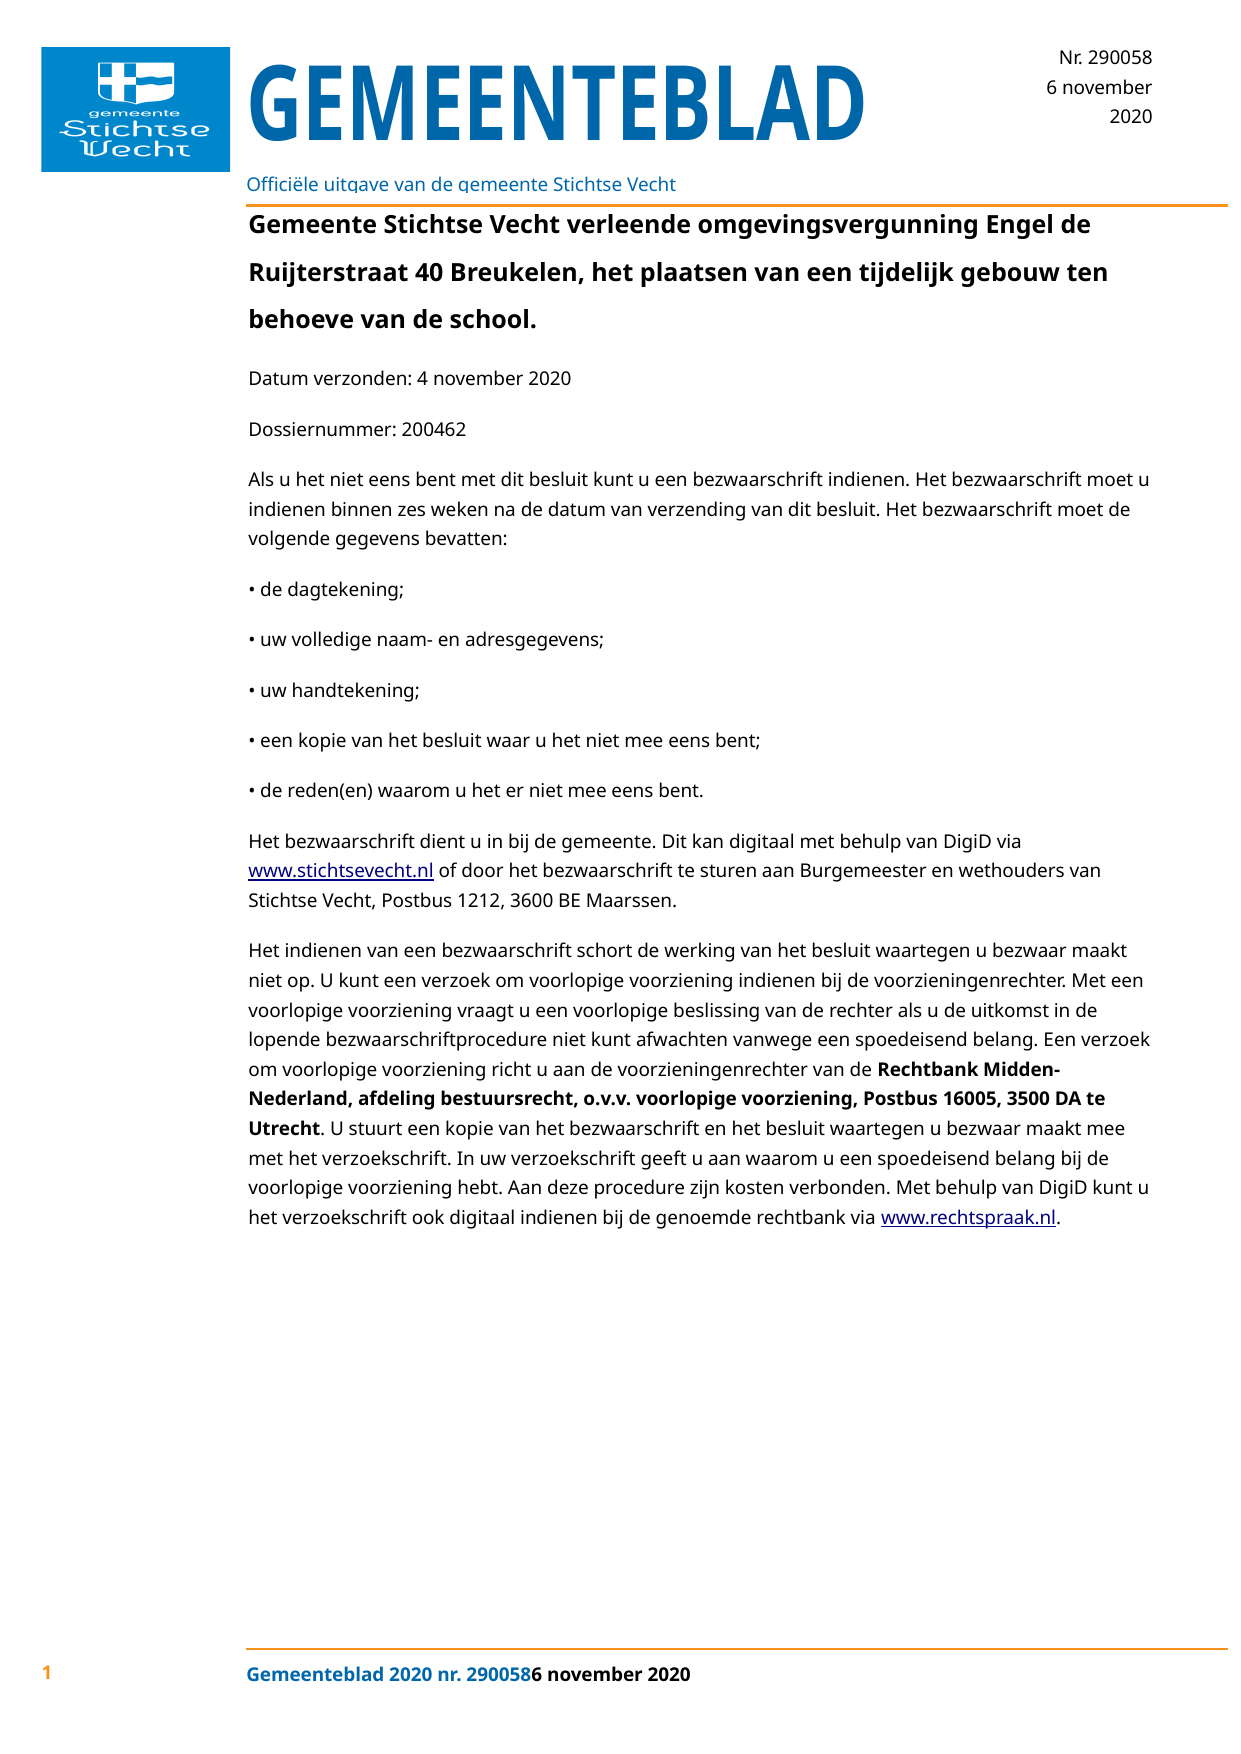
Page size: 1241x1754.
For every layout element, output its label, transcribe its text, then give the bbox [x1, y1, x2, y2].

text • de dagtekening; [248, 576, 1152, 602]
text Het indienen van een bezwaarschrift schort de werking van het besluit waartegen u bezwaar maakt niet op. U kunt een verzoek om voorlopige voorziening indienen bij de voorzieningenrechter. Met een voorlopige voorziening vraagt u een voorlopige beslissing van de rechter als u de uitkomst in de lopende bezwaarschriftprocedure niet kunt afwachten vanwege een spoedeisend belang. Een verzoek om voorlopige voorziening richt u aan de voorzieningenrechter van de Rechtbank Midden-Nederland, afdeling bestuursrecht, o.v.v. voorlopige voorziening, Postbus 16005, 3500 DA te Utrecht. U stuurt een kopie van het bezwaarschrift en het besluit waartegen u bezwaar maakt mee met het verzoekschrift. In uw verzoekschrift geeft u aan waarom u een spoedeisend belang bij de voorlopige voorziening hebt. Aan deze procedure zijn kosten verbonden. Met behulp van DigiD kunt u het verzoekschrift ook digitaal indienen bij de genoemde rechtbank via www.rechtspraak.nl. [248, 938, 1152, 1229]
text • uw handtekening; [248, 677, 1152, 702]
text Het bezwaarschrift dient u in bij de gemeente. Dit kan digitaal met behulp van DigiD via www.stichtsevecht.nl of door het bezwaarschrift te sturen aan Burgemeester en wethouders van Stichtse Vecht, Postbus 1212, 3600 BE Maarssen. [248, 828, 1152, 913]
text • een kopie van het besluit waar u het niet mee eens bent; [248, 727, 1152, 753]
text Dossiernummer: 200462 [248, 416, 1152, 442]
text Datum verzonden: 4 november 2020 [248, 366, 1152, 391]
text • uw volledige naam- en adresgegevens; [248, 626, 1152, 652]
text • de reden(en) waarom u het er niet mee eens bent. [248, 778, 1152, 803]
picture [137, 63, 174, 103]
text Als u het niet eens bent met dit besluit kunt u een bezwaarschrift indienen. Het bezwaarschrift moet u indienen binnen zes weken na de datum van verzending van dit besluit. Het bezwaarschrift moet de volgende gegevens bevatten: [248, 466, 1152, 551]
picture [99, 63, 135, 101]
text Gemeente Stichtse Vecht verleende omgevingsvergunning Engel de Ruijterstraat 40 Breukelen, het plaatsen van een tijdelijk gebouw ten behoeve van de school. [248, 207, 1152, 336]
